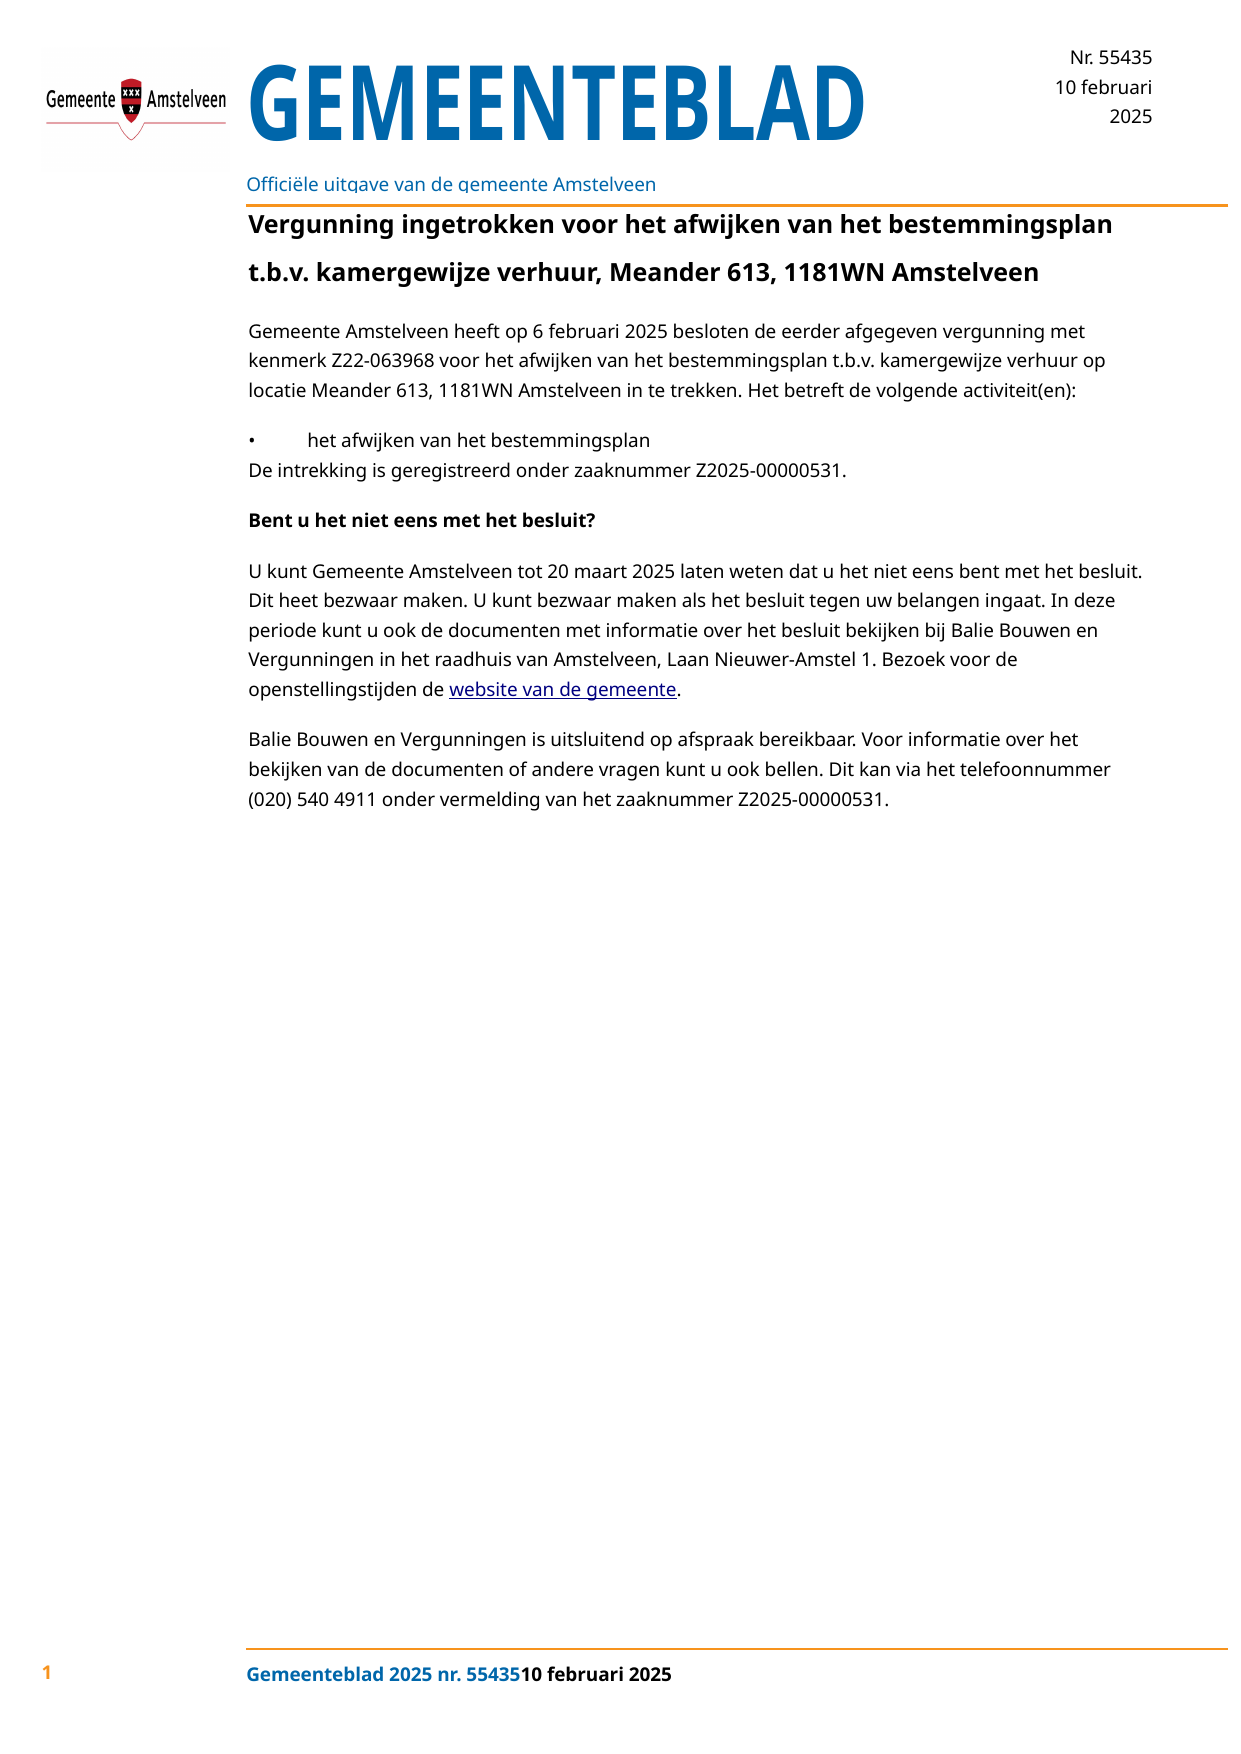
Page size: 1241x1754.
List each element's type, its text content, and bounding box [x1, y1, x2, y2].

picture [41, 47, 231, 172]
text De intrekking is geregistreerd onder zaaknummer Z2025-00000531. [248, 457, 1152, 483]
text Balie Bouwen en Vergunningen is uitsluitend op afspraak bereikbaar. Voor informatie over het bekijken van de documenten of andere vragen kunt u ook bellen. Dit kan via het telefoonnummer (020) 540 4911 onder vermelding van het zaaknummer Z2025-00000531. [248, 727, 1152, 812]
text Vergunning ingetrokken voor het afwijken van het bestemmingsplan t.b.v. kamergewijze verhuur, Meander 613, 1181WN Amstelveen [248, 207, 1152, 288]
list het afwijken van het bestemmingsplan [248, 427, 1152, 453]
text U kunt Gemeente Amstelveen tot 20 maart 2025 laten weten dat u het niet eens bent met het besluit. Dit heet bezwaar maken. U kunt bezwaar maken als het besluit tegen uw belangen ingaat. In deze periode kunt u ook de documenten met informatie over het besluit bekijken bij Balie Bouwen en Vergunningen in het raadhuis van Amstelveen, Laan Nieuwer-Amstel 1. Bezoek voor de openstellingstijden de website van de gemeente. [248, 558, 1152, 702]
text Bent u het niet eens met het besluit? [248, 507, 1152, 533]
text Gemeente Amstelveen heeft op 6 februari 2025 besloten de eerder afgegeven vergunning met kenmerk Z22-063968 voor het afwijken van het bestemmingsplan t.b.v. kamergewijze verhuur op locatie Meander 613, 1181WN Amstelveen in te trekken. Het betreft de volgende activiteit(en): [248, 318, 1152, 403]
